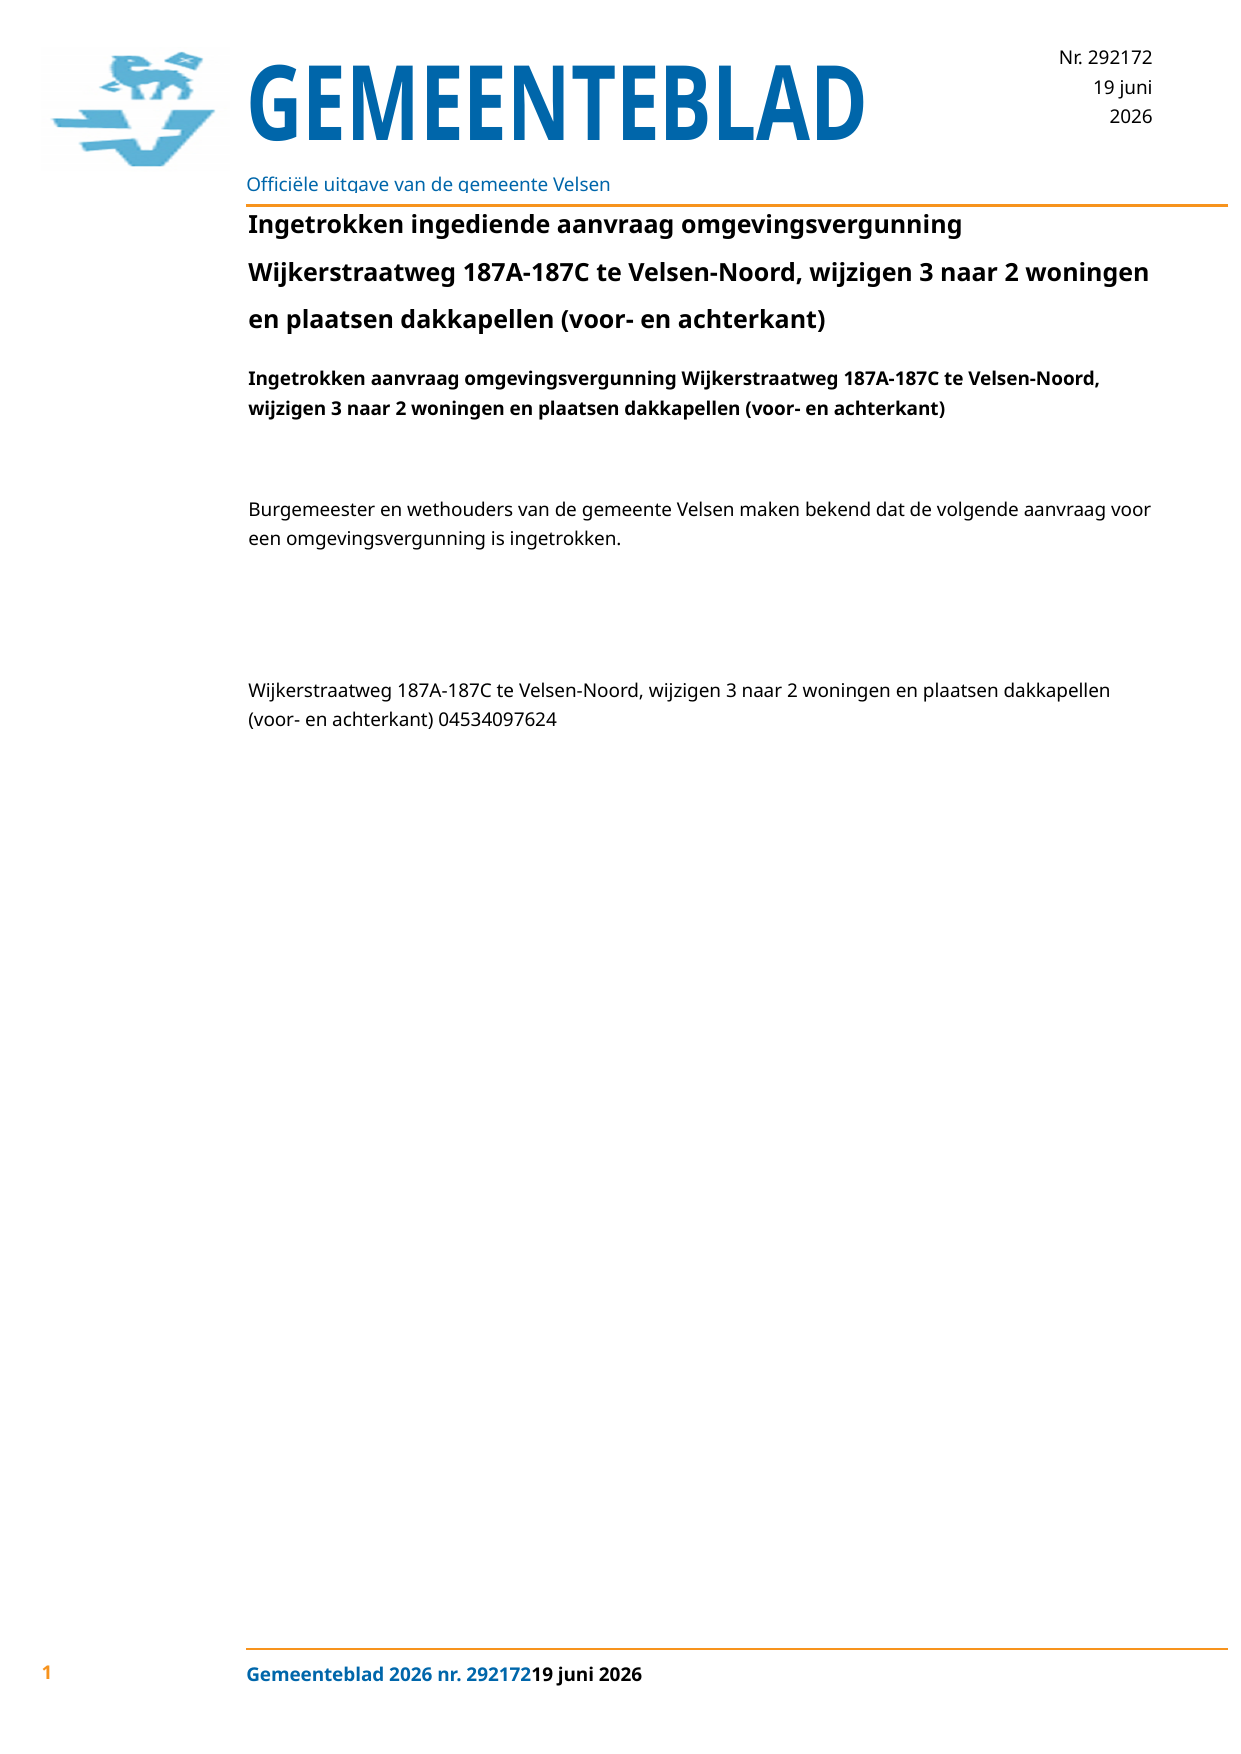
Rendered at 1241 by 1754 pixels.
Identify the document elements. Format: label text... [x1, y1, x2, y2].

text Wijkerstraatweg 187A-187C te Velsen-Noord, wijzigen 3 naar 2 woningen en plaatsen dakkapellen (voor- en achterkant) 04534097624 [248, 677, 1152, 732]
text Ingetrokken ingediende aanvraag omgevingsvergunning Wijkerstraatweg 187A-187C te Velsen-Noord, wijzigen 3 naar 2 woningen en plaatsen dakkapellen (voor- en achterkant) [248, 207, 1152, 336]
text Burgemeester en wethouders van de gemeente Velsen maken bekend dat de volgende aanvraag voor een omgevingsvergunning is ingetrokken. [248, 496, 1152, 551]
text Ingetrokken aanvraag omgevingsvergunning Wijkerstraatweg 187A-187C te Velsen-Noord, wijzigen 3 naar 2 woningen en plaatsen dakkapellen (voor- en achterkant) [248, 366, 1152, 421]
picture [41, 47, 231, 172]
